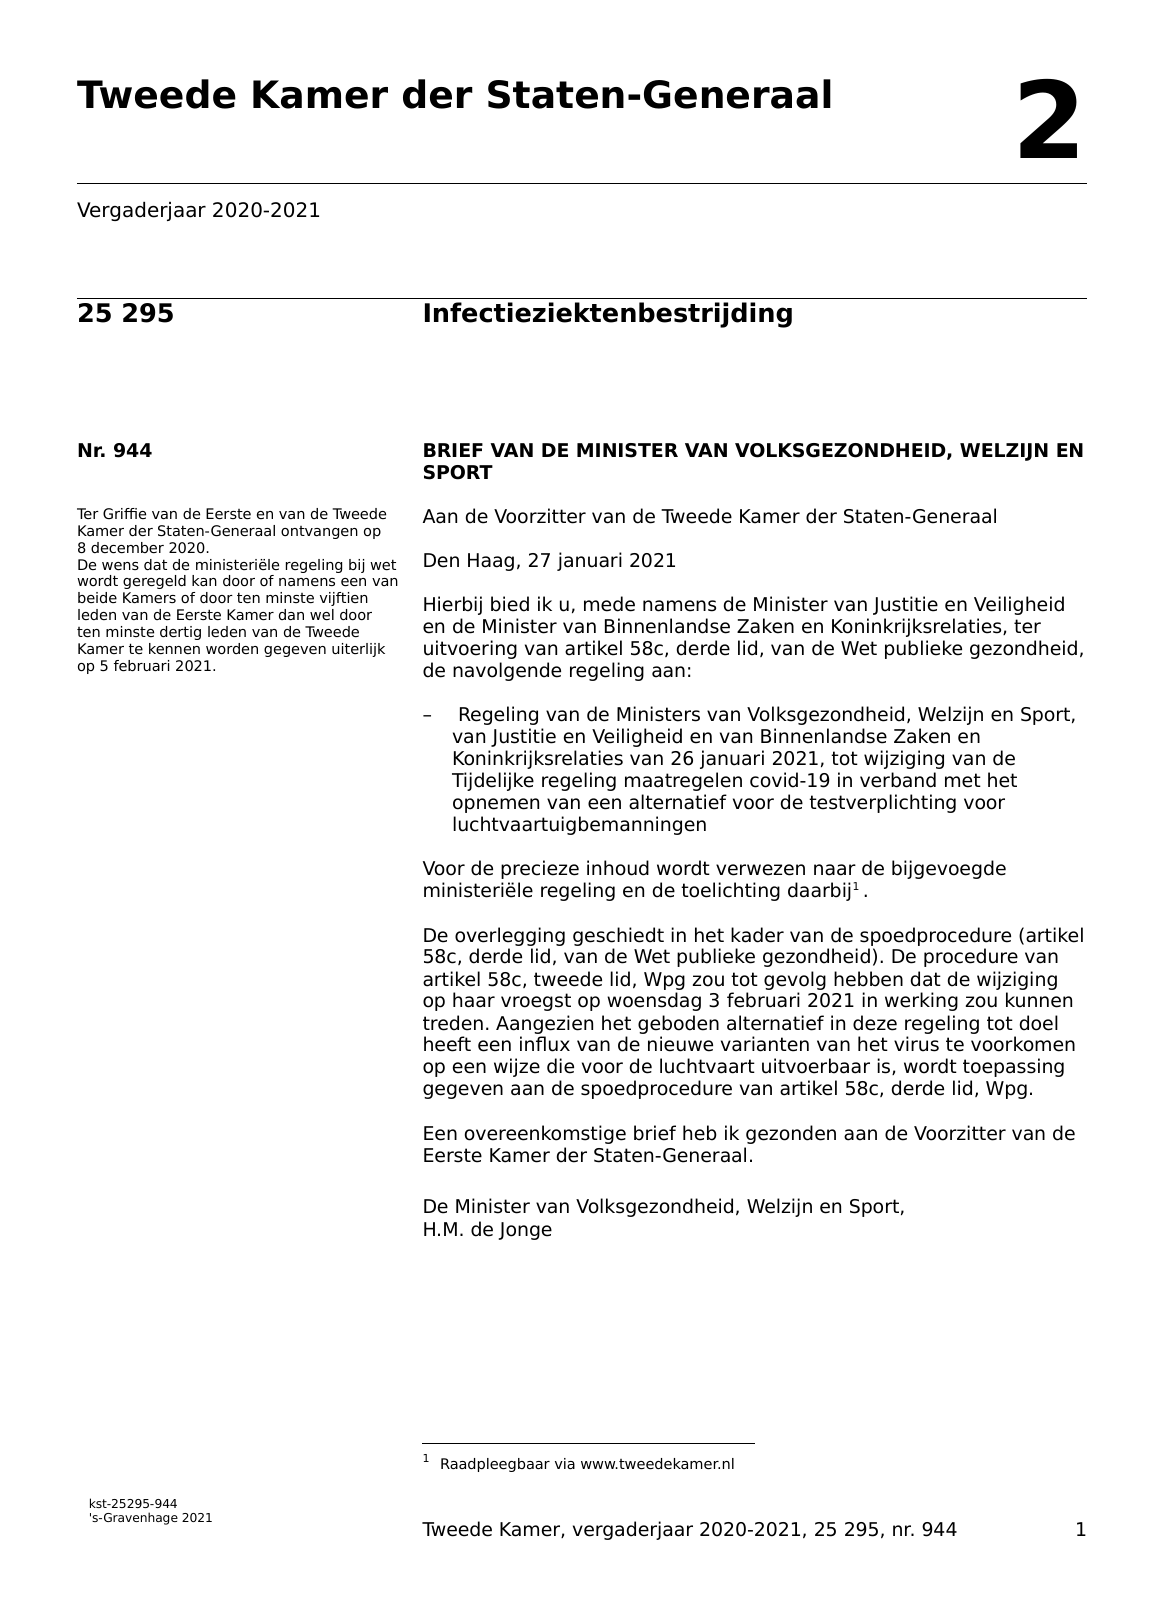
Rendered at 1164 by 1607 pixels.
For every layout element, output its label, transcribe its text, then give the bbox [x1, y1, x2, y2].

subtitle 25 295 Infectieziektenbestrijding [77, 299, 1087, 329]
text Ter Griffie van de Eerste en van de Tweede Kamer der Staten-Generaal ontvangen op 8 december 2020. [77, 506, 399, 556]
text Hierbij bied ik u, mede namens de Minister van Justitie en Veiligheid en de Minister van Binnenlandse Zaken en Koninkrijksrelaties, ter uitvoering van artikel 58c, derde lid, van de Wet publieke gezondheid, de navolgende regeling aan: [422, 594, 1087, 682]
text Voor de precieze inhoud wordt verwezen naar de bijgevoegde ministeriële regeling en de toelichting daarbij. [422, 858, 1087, 902]
subtitle Nr. 944 BRIEF VAN DE MINISTER VAN VOLKSGEZONDHEID, WELZIJN EN SPORT [77, 440, 1087, 484]
text Den Haag, 27 januari 2021 [422, 550, 1087, 572]
text De overlegging geschiedt in het kader van de spoedprocedure (artikel 58c, derde lid, van de Wet publieke gezondheid). De procedure van artikel 58c, tweede lid, Wpg zou tot gevolg hebben dat de wijziging op haar vroegst op woensdag 3 februari 2021 in werking zou kunnen treden. Aangezien het geboden alternatief in deze regeling tot doel heeft een influx van de nieuwe varianten van het virus te voorkomen op een wijze die voor de luchtvaart uitvoerbaar is, wordt toepassing gegeven aan de spoedprocedure van artikel 58c, derde lid, Wpg. [422, 924, 1087, 1100]
text De wens dat de ministeriële regeling bij wet wordt geregeld kan door of namens een van beide Kamers of door ten minste vijftien leden van de Eerste Kamer dan wel door ten minste dertig leden van de Tweede Kamer te kennen worden gegeven uiterlijk op 5 februari 2021. [77, 556, 399, 674]
text – Regeling van de Ministers van Volksgezondheid, Welzijn en Sport, van Justitie en Veiligheid en van Binnenlandse Zaken en Koninkrijksrelaties van 26 januari 2021, tot wijziging van de Tijdelijke regeling maatregelen covid-19 in verband met het opnemen van een alternatief voor de testverplichting voor luchtvaartuigbemanningen [422, 704, 1087, 836]
table_cell Vergaderjaar 2020-2021 [77, 184, 1087, 298]
text 's-Gravenhage 2021 [88, 1511, 323, 1525]
text De Minister van Volksgezondheid, Welzijn en Sport, H.M. de Jonge [422, 1196, 1087, 1240]
text Aan de Voorzitter van de Tweede Kamer der Staten-Generaal [422, 506, 1087, 528]
text Raadpleegbaar via www.tweedekamer.nl [422, 1452, 1087, 1474]
text Een overeenkomstige brief heb ik gezonden aan de Voorzitter van de Eerste Kamer der Staten-Generaal. [422, 1122, 1087, 1166]
table_header 2 [886, 59, 1087, 183]
table_header Tweede Kamer der Staten-Generaal [77, 59, 886, 183]
text kst-25295-944 [88, 1497, 323, 1511]
